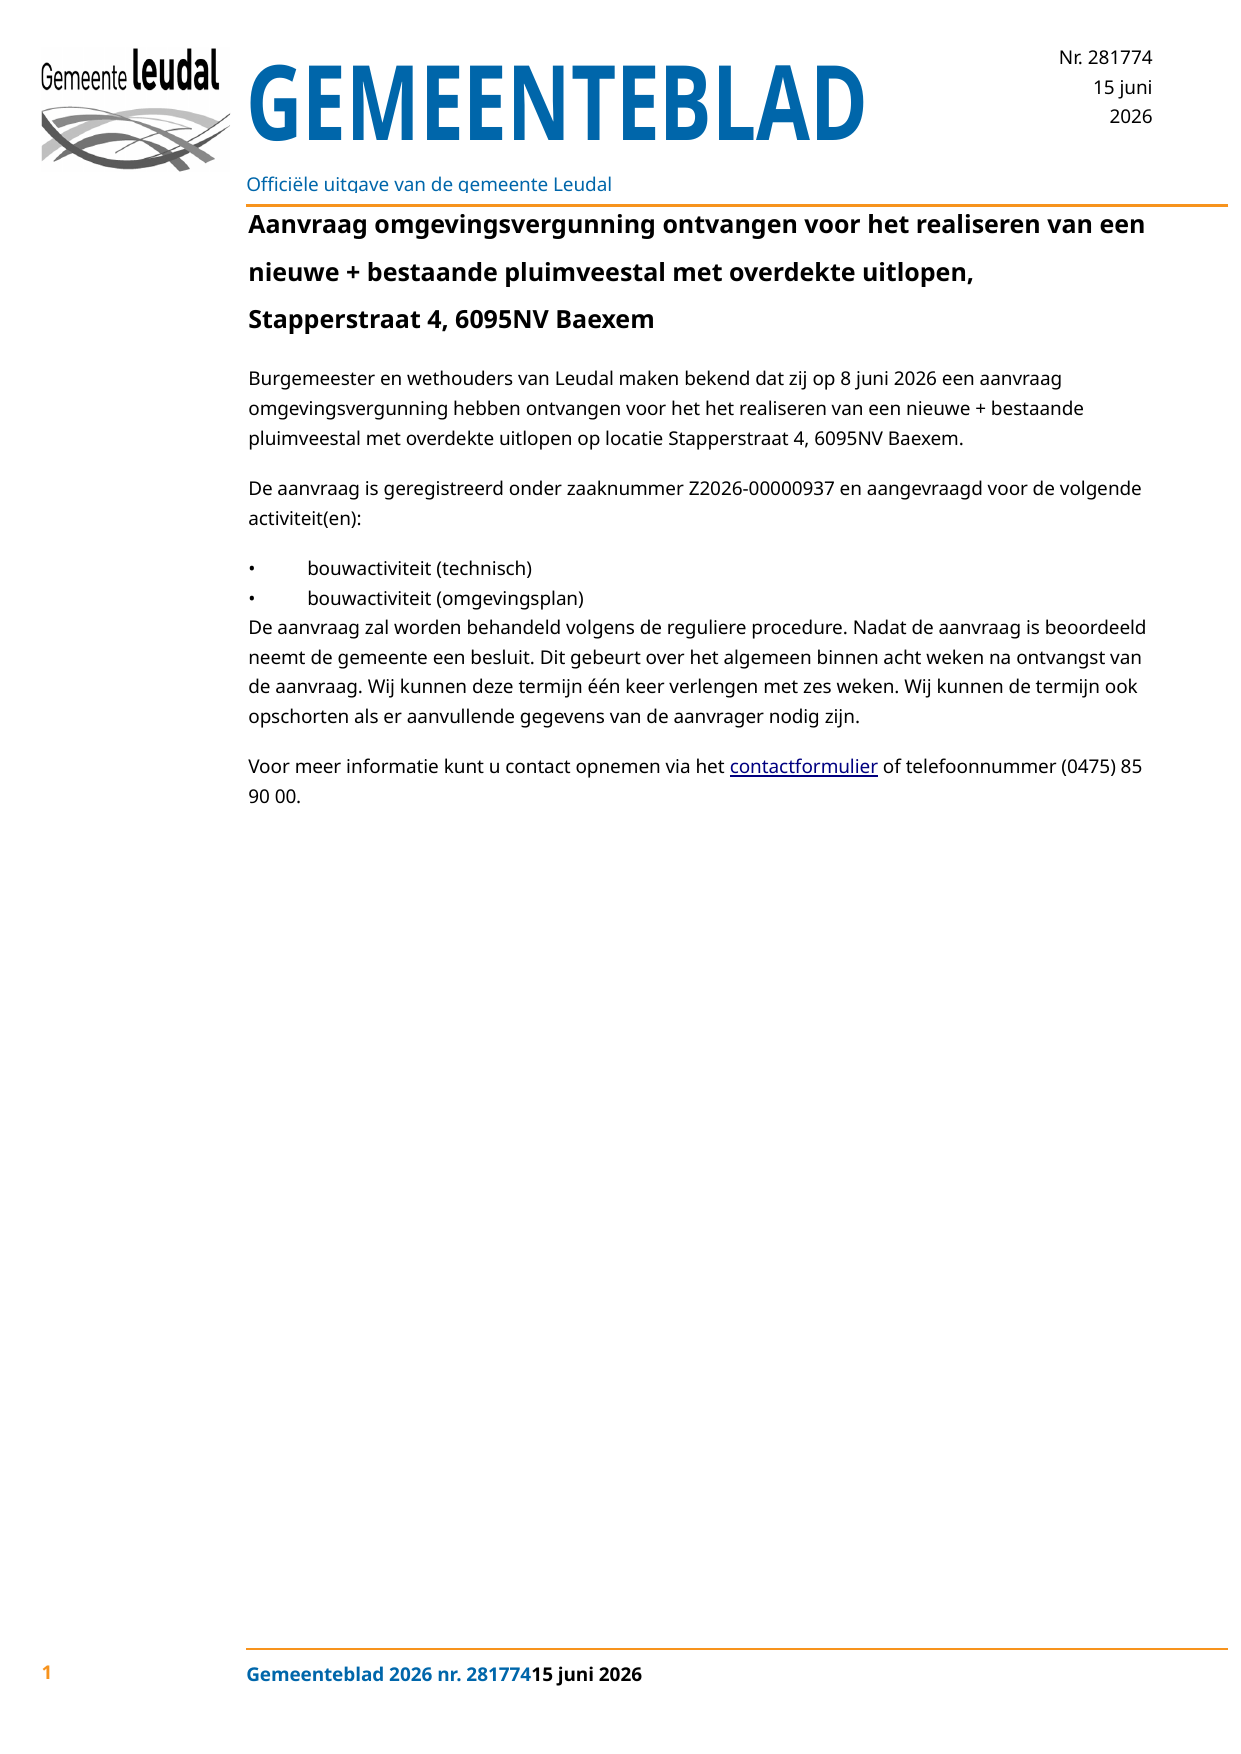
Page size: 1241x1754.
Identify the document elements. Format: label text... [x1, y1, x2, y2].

text De aanvraag zal worden behandeld volgens de reguliere procedure. Nadat de aanvraag is beoordeeld neemt de gemeente een besluit. Dit gebeurt over het algemeen binnen acht weken na ontvangst van de aanvraag. Wij kunnen deze termijn één keer verlengen met zes weken. Wij kunnen de termijn ook opschorten als er aanvullende gegevens van de aanvrager nodig zijn. [248, 614, 1152, 729]
list bouwactiviteit (omgevingsplan) [248, 585, 1152, 610]
text Aanvraag omgevingsvergunning ontvangen voor het realiseren van een nieuwe + bestaande pluimveestal met overdekte uitlopen, Stapperstraat 4, 6095NV Baexem [248, 207, 1152, 336]
text Burgemeester en wethouders van Leudal maken bekend dat zij op 8 juni 2026 een aanvraag omgevingsvergunning hebben ontvangen voor het het realiseren van een nieuwe + bestaande pluimveestal met overdekte uitlopen op locatie Stapperstraat 4, 6095NV Baexem. [248, 366, 1152, 450]
text Voor meer informatie kunt u contact opnemen via het contactformulier of telefoonnummer (0475) 85 90 00. [248, 753, 1152, 809]
text De aanvraag is geregistreerd onder zaaknummer Z2026-00000937 en aangevraagd voor de volgende activiteit(en): [248, 475, 1152, 530]
picture [41, 47, 231, 172]
list bouwactiviteit (technisch) [248, 555, 1152, 581]
